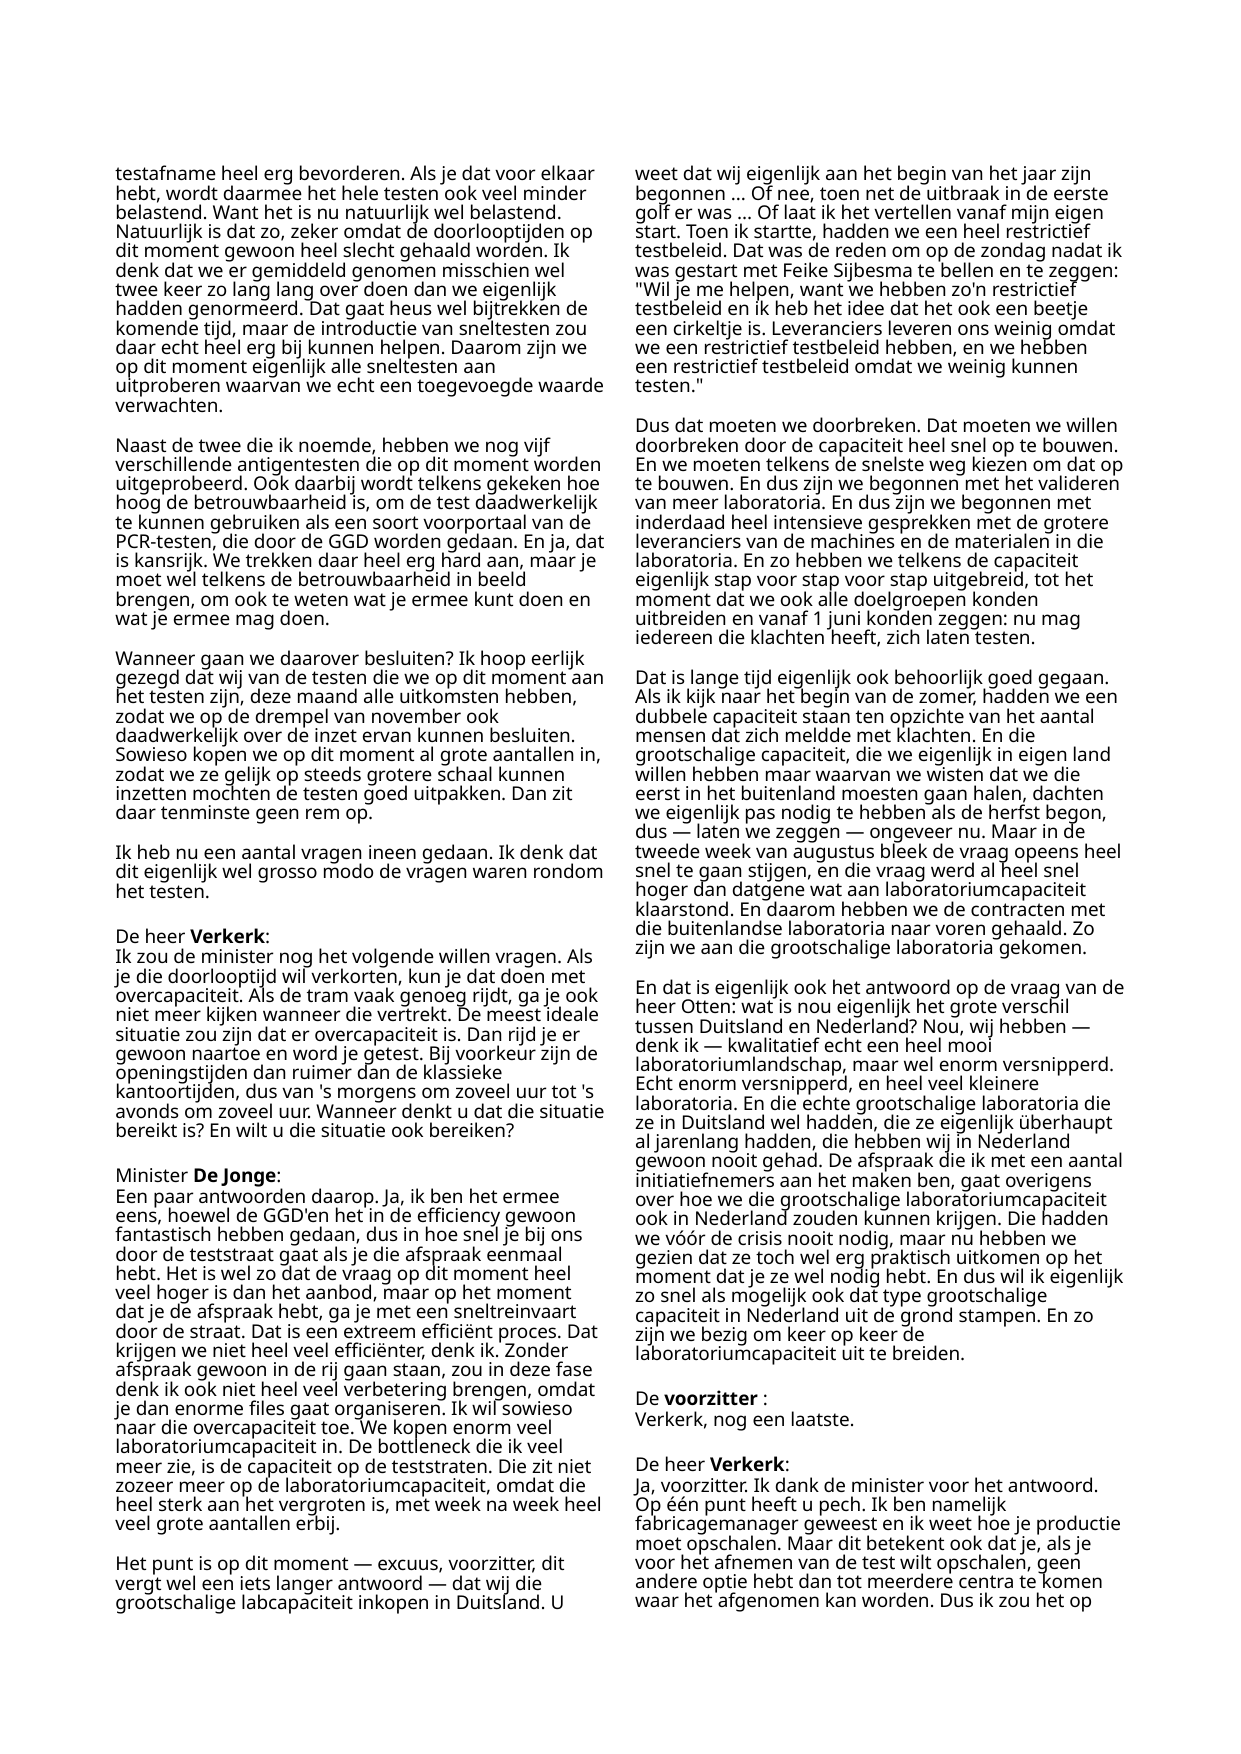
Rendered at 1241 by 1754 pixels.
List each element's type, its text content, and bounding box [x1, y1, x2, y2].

text Minister De Jonge: [115, 1162, 605, 1188]
text Verkerk, nog een laatste. [635, 1411, 1125, 1430]
text Ik zou de minister nog het volgende willen vragen. Als je die doorlooptijd wil verkorten, kun je dat doen met overcapaciteit. Als de tram vaak genoeg rijdt, ga je ook niet meer kijken wanneer die vertrekt. De meest ideale situatie zou zijn dat er overcapaciteit is. Dan rijd je er gewoon naartoe en word je getest. Bij voorkeur zijn de openingstijden dan ruimer dan de klassieke kantoortijden, dus van 's morgens om zoveel uur tot 's avonds om zoveel uur. Wanneer denkt u dat die situatie bereikt is? En wilt u die situatie ook bereiken? [115, 948, 605, 1141]
text De heer Verkerk: [115, 923, 605, 948]
text De heer Verkerk: [635, 1451, 1125, 1477]
text weet dat wij eigenlijk aan het begin van het jaar zijn begonnen ... Of nee, toen net de uitbraak in de eerste golf er was ... Of laat ik het vertellen vanaf mijn eigen start. Toen ik startte, hadden we een heel restrictief testbeleid. Dat was de reden om op de zondag nadat ik was gestart met Feike Sijbesma te bellen en te zeggen: "Wil je me helpen, want we hebben zo'n restrictief testbeleid en ik heb het idee dat het ook een beetje een cirkeltje is. Leveranciers leveren ons weinig omdat we een restrictief testbeleid hebben, en we hebben een restrictief testbeleid omdat we weinig kunnen testen." [635, 165, 1125, 397]
text Dus dat moeten we doorbreken. Dat moeten we willen doorbreken door de capaciteit heel snel op te bouwen. En we moeten telkens de snelste weg kiezen om dat op te bouwen. En dus zijn we begonnen met het valideren van meer laboratoria. En dus zijn we begonnen met inderdaad heel intensieve gesprekken met de grotere leveranciers van de machines en de materialen in die laboratoria. En zo hebben we telkens de capaciteit eigenlijk stap voor stap voor stap uitgebreid, tot het moment dat we ook alle doelgroepen konden uitbreiden en vanaf 1 juni konden zeggen: nu mag iedereen die klachten heeft, zich laten testen. [635, 417, 1125, 648]
text Ja, voorzitter. Ik dank de minister voor het antwoord. Op één punt heeft u pech. Ik ben namelijk fabricagemanager geweest en ik weet hoe je productie moet opschalen. Maar dit betekent ook dat je, als je voor het afnemen van de test wilt opschalen, geen andere optie hebt dan tot meerdere centra te komen waar het afgenomen kan worden. Dus ik zou het op [635, 1477, 1125, 1612]
text Dat is lange tijd eigenlijk ook behoorlijk goed gegaan. Als ik kijk naar het begin van de zomer, hadden we een dubbele capaciteit staan ten opzichte van het aantal mensen dat zich meldde met klachten. En die grootschalige capaciteit, die we eigenlijk in eigen land willen hebben maar waarvan we wisten dat we die eerst in het buitenland moesten gaan halen, dachten we eigenlijk pas nodig te hebben als de herfst begon, dus — laten we zeggen — ongeveer nu. Maar in de tweede week van augustus bleek de vraag opeens heel snel te gaan stijgen, en die vraag werd al heel snel hoger dan datgene wat aan laboratoriumcapaciteit klaarstond. En daarom hebben we de contracten met die buitenlandse laboratoria naar voren gehaald. Zo zijn we aan die grootschalige laboratoria gekomen. [635, 669, 1125, 958]
text De voorzitter : [635, 1385, 1125, 1411]
text testafname heel erg bevorderen. Als je dat voor elkaar hebt, wordt daarmee het hele testen ook veel minder belastend. Want het is nu natuurlijk wel belastend. Natuurlijk is dat zo, zeker omdat de doorlooptijden op dit moment gewoon heel slecht gehaald worden. Ik denk dat we er gemiddeld genomen misschien wel twee keer zo lang lang over doen dan we eigenlijk hadden genormeerd. Dat gaat heus wel bijtrekken de komende tijd, maar de introductie van sneltesten zou daar echt heel erg bij kunnen helpen. Daarom zijn we op dit moment eigenlijk alle sneltesten aan uitproberen waarvan we echt een toegevoegde waarde verwachten. [115, 165, 605, 416]
text Ik heb nu een aantal vragen ineen gedaan. Ik denk dat dit eigenlijk wel grosso modo de vragen waren rondom het testen. [115, 844, 605, 902]
text Het punt is op dit moment — excuus, voorzitter, dit vergt wel een iets langer antwoord — dat wij die grootschalige labcapaciteit inkopen in Duitsland. U [115, 1555, 605, 1613]
text Naast de twee die ik noemde, hebben we nog vijf verschillende antigentesten die op dit moment worden uitgeprobeerd. Ook daarbij wordt telkens gekeken hoe hoog de betrouwbaarheid is, om de test daadwerkelijk te kunnen gebruiken als een soort voorportaal van de PCR-testen, die door de GGD worden gedaan. En ja, dat is kansrijk. We trekken daar heel erg hard aan, maar je moet wel telkens de betrouwbaarheid in beeld brengen, om ook te weten wat je ermee kunt doen en wat je ermee mag doen. [115, 437, 605, 629]
text Een paar antwoorden daarop. Ja, ik ben het ermee eens, hoewel de GGD'en het in de efficiency gewoon fantastisch hebben gedaan, dus in hoe snel je bij ons door de teststraat gaat als je die afspraak eenmaal hebt. Het is wel zo dat de vraag op dit moment heel veel hoger is dan het aanbod, maar op het moment dat je de afspraak hebt, ga je met een sneltreinvaart door de straat. Dat is een extreem efficiënt proces. Dat krijgen we niet heel veel efficiënter, denk ik. Zonder afspraak gewoon in de rij gaan staan, zou in deze fase denk ik ook niet heel veel verbetering brengen, omdat je dan enorme files gaat organiseren. Ik wil sowieso naar die overcapaciteit toe. We kopen enorm veel laboratoriumcapaciteit in. De bottleneck die ik veel meer zie, is de capaciteit op de teststraten. Die zit niet zozeer meer op de laboratoriumcapaciteit, omdat die heel sterk aan het vergroten is, met week na week heel veel grote aantallen erbij. [115, 1188, 605, 1535]
text Wanneer gaan we daarover besluiten? Ik hoop eerlijk gezegd dat wij van de testen die we op dit moment aan het testen zijn, deze maand alle uitkomsten hebben, zodat we op de drempel van november ook daadwerkelijk over de inzet ervan kunnen besluiten. Sowieso kopen we op dit moment al grote aantallen in, zodat we ze gelijk op steeds grotere schaal kunnen inzetten mochten de testen goed uitpakken. Dan zit daar tenminste geen rem op. [115, 650, 605, 823]
text En dat is eigenlijk ook het antwoord op de vraag van de heer Otten: wat is nou eigenlijk het grote verschil tussen Duitsland en Nederland? Nou, wij hebben — denk ik — kwalitatief echt een heel mooi laboratoriumlandschap, maar wel enorm versnipperd. Echt enorm versnipperd, en heel veel kleinere laboratoria. En die echte grootschalige laboratoria die ze in Duitsland wel hadden, die ze eigenlijk überhaupt al jarenlang hadden, die hebben wij in Nederland gewoon nooit gehad. De afspraak die ik met een aantal initiatiefnemers aan het maken ben, gaat overigens over hoe we die grootschalige laboratoriumcapaciteit ook in Nederland zouden kunnen krijgen. Die hadden we vóór de crisis nooit nodig, maar nu hebben we gezien dat ze toch wel erg praktisch uitkomen op het moment dat je ze wel nodig hebt. En dus wil ik eigenlijk zo snel als mogelijk ook dat type grootschalige capaciteit in Nederland uit de grond stampen. En zo zijn we bezig om keer op keer de laboratoriumcapaciteit uit te breiden. [635, 979, 1125, 1364]
